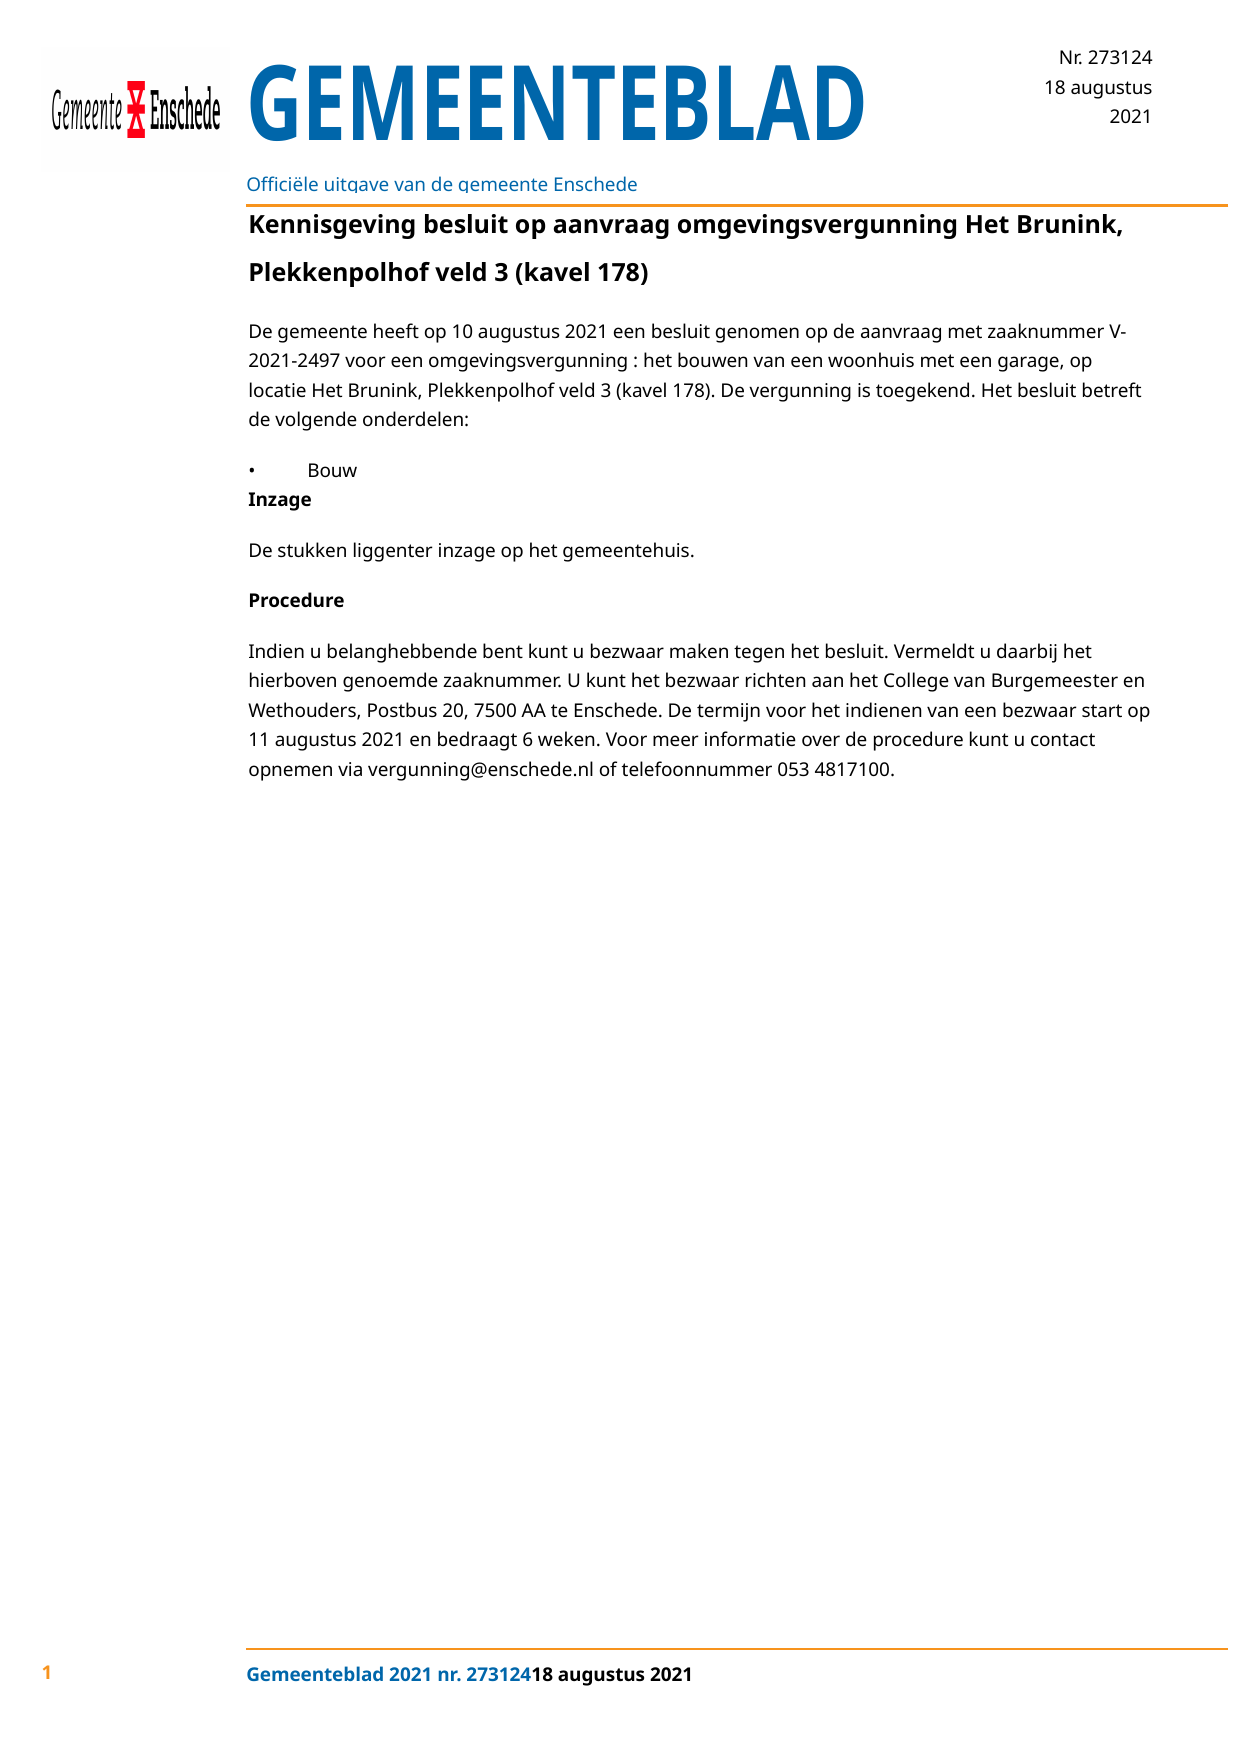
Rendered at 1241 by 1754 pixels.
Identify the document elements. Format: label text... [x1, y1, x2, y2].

text De gemeente heeft op 10 augustus 2021 een besluit genomen op de aanvraag met zaaknummer V-2021-2497 voor een omgevingsvergunning : het bouwen van een woonhuis met een garage, op locatie Het Brunink, Plekkenpolhof veld 3 (kavel 178). De vergunning is toegekend. Het besluit betreft de volgende onderdelen: [248, 318, 1152, 432]
text Kennisgeving besluit op aanvraag omgevingsvergunning Het Brunink, Plekkenpolhof veld 3 (kavel 178) [248, 207, 1152, 288]
list Bouw [248, 457, 1152, 483]
text Inzage [248, 487, 1152, 512]
text Indien u belanghebbende bent kunt u bezwaar maken tegen het besluit. Vermeldt u daarbij het hierboven genoemde zaaknummer. U kunt het bezwaar richten aan het College van Burgemees­ter en Wethouders, Postbus 20, 7500 AA te Enschede. De termijn voor het indienen van een bezwaar start op 11 augustus 2021 en bedraagt 6 weken. Voor meer informatie over de procedure kunt u contact opnemen via vergunning@enschede.nl of telefoonnummer 053 4817100. [248, 638, 1152, 782]
text De stukken liggenter inzage op het gemeentehuis. [248, 537, 1152, 563]
text Procedure [248, 587, 1152, 613]
picture [41, 47, 231, 172]
